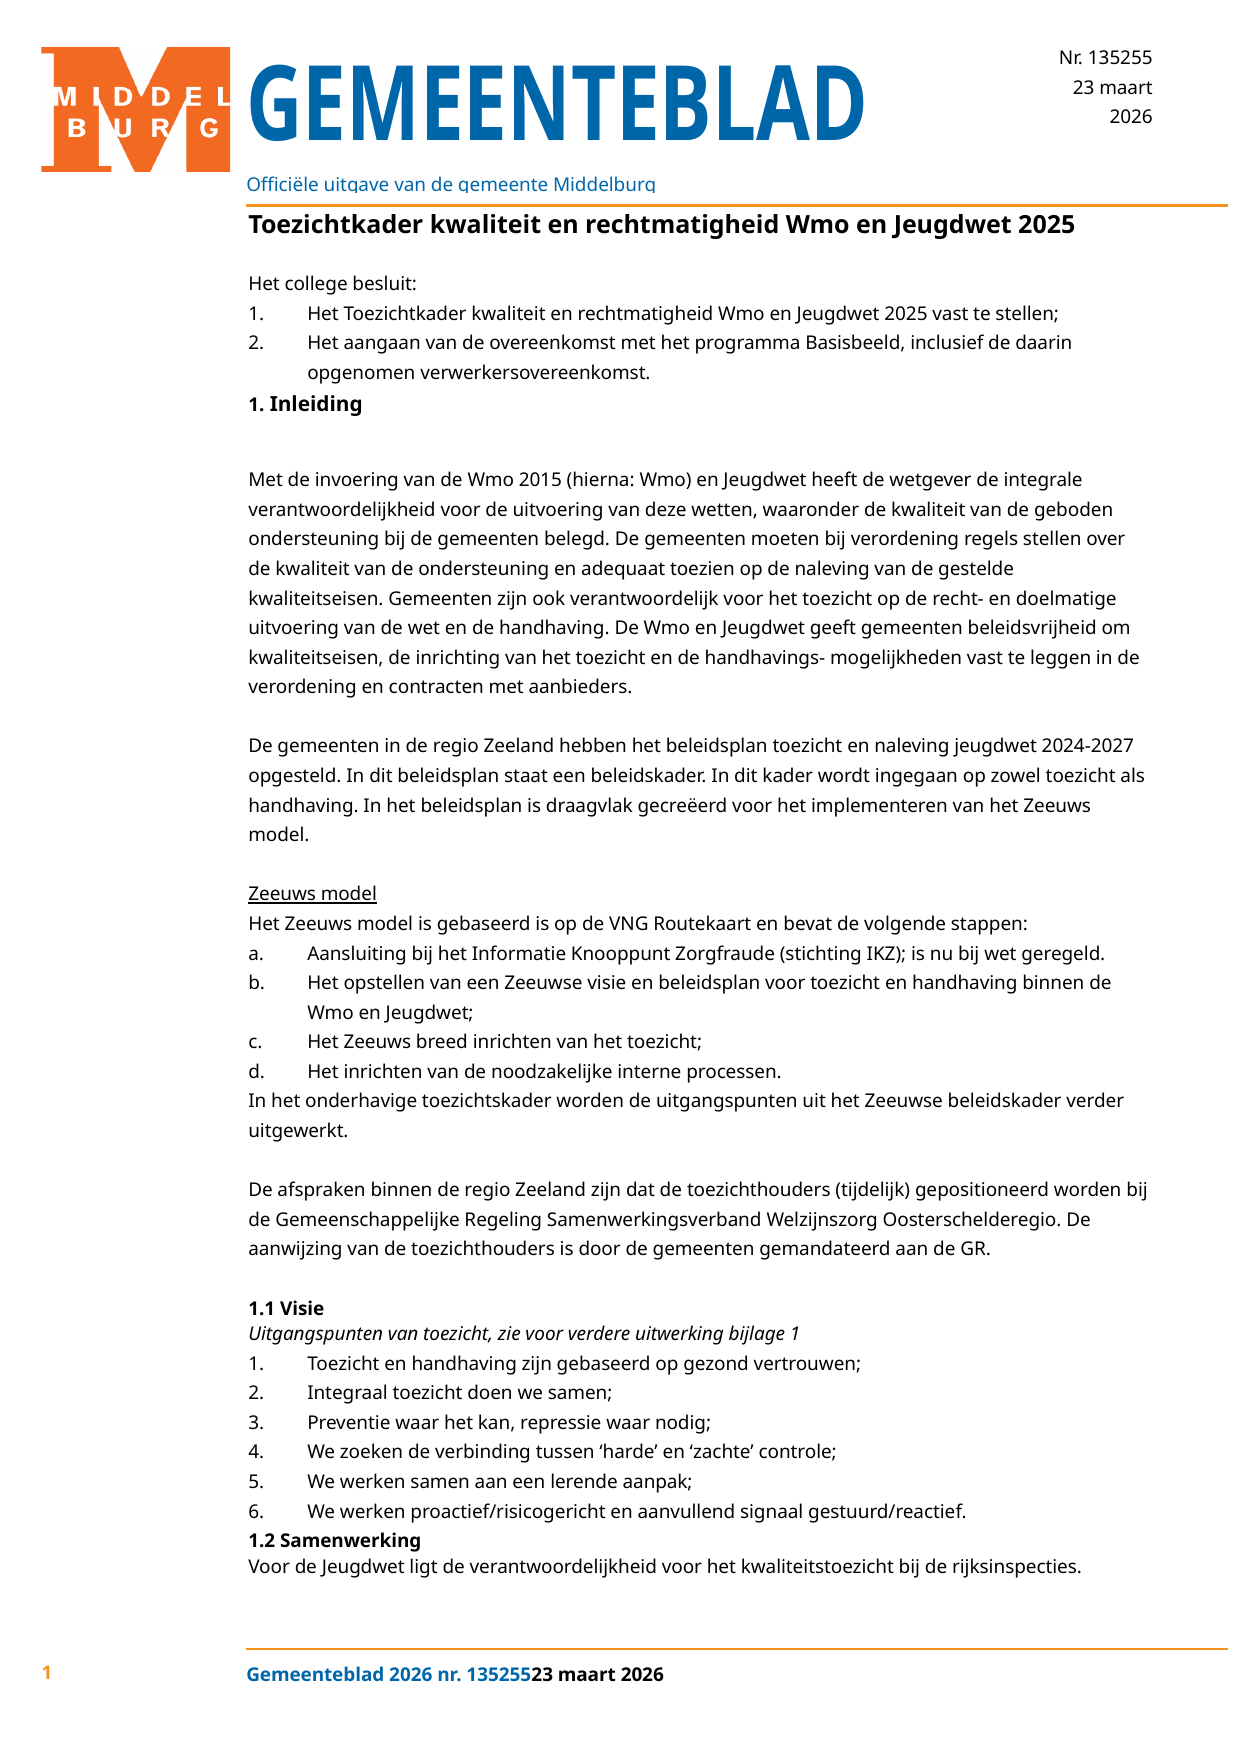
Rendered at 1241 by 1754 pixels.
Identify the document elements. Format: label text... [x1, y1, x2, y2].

list Het Zeeuws breed inrichten van het toezicht; [248, 1028, 1152, 1054]
list Integraal toezicht doen we samen; [248, 1379, 1152, 1405]
text Voor de Jeugdwet ligt de verantwoordelijkheid voor het kwaliteitstoezicht bij de rijksinspecties. [248, 1553, 1152, 1579]
list Het opstellen van een Zeeuwse visie en beleidsplan voor toezicht en handhaving binnen de Wmo en Jeugdwet; [248, 969, 1152, 1024]
list Toezicht en handhaving zijn gebaseerd op gezond vertrouwen; [248, 1350, 1152, 1376]
list Het Toezichtkader kwaliteit en rechtmatigheid Wmo en Jeugdwet 2025 vast te stellen; [248, 300, 1152, 326]
text Het Zeeuws model is gebaseerd is op de VNG Routekaart en bevat de volgende stappen: [248, 910, 1152, 936]
text Met de invoering van de Wmo 2015 (hierna: Wmo) en Jeugdwet heeft de wetgever de integrale verantwoordelijkheid voor de uitvoering van deze wetten, waaronder de kwaliteit van de geboden ondersteuning bij de gemeenten belegd. De gemeenten moeten bij verordening regels stellen over de kwaliteit van de ondersteuning en adequaat toezien op de naleving van de gestelde kwaliteitseisen. Gemeenten zijn ook verantwoordelijk voor het toezicht op de recht- en doelmatige uitvoering van de wet en de handhaving. De Wmo en Jeugdwet geeft gemeenten beleidsvrijheid om kwaliteitseisen, de inrichting van het toezicht en de handhavings- mogelijkheden vast te leggen in de verordening en contracten met aanbieders. [248, 466, 1152, 699]
list Preventie waar het kan, repressie waar nodig; [248, 1409, 1152, 1435]
list We werken proactief/risicogericht en aanvullend signaal gestuurd/reactief. [248, 1498, 1152, 1524]
text Zeeuws model [248, 881, 1152, 906]
text 1. Inleiding [248, 389, 1152, 417]
text 1.1 Visie [248, 1295, 1152, 1320]
list Het aangaan van de overeenkomst met het programma Basisbeeld, inclusief de daarin opgenomen verwerkersovereenkomst. [248, 329, 1152, 385]
list We werken samen aan een lerende aanpak; [248, 1468, 1152, 1494]
text 1.2 Samenwerking [248, 1527, 1152, 1553]
text De afspraken binnen de regio Zeeland zijn dat de toezichthouders (tijdelijk) gepositioneerd worden bij de Gemeenschappelijke Regeling Samenwerkingsverband Welzijnszorg Oosterschelderegio. De aanwijzing van de toezichthouders is door de gemeenten gemandateerd aan de GR. [248, 1176, 1152, 1261]
list Aansluiting bij het Informatie Knooppunt Zorgfraude (stichting IKZ); is nu bij wet geregeld. [248, 940, 1152, 965]
picture [41, 47, 231, 172]
text Toezichtkader kwaliteit en rechtmatigheid Wmo en Jeugdwet 2025 [248, 207, 1152, 241]
list We zoeken de verbinding tussen ‘harde’ en ‘zachte’ controle; [248, 1439, 1152, 1464]
text Uitgangspunten van toezicht, zie voor verdere uitwerking bijlage 1 [248, 1320, 1152, 1346]
text In het onderhavige toezichtskader worden de uitgangspunten uit het Zeeuwse beleidskader verder uitgewerkt. [248, 1088, 1152, 1143]
text Het college besluit: [248, 270, 1152, 296]
list Het inrichten van de noodzakelijke interne processen. [248, 1058, 1152, 1084]
text De gemeenten in de regio Zeeland hebben het beleidsplan toezicht en naleving jeugdwet 2024-2027 opgesteld. In dit beleidsplan staat een beleidskader. In dit kader wordt ingegaan op zowel toezicht als handhaving. In het beleidsplan is draagvlak gecreëerd voor het implementeren van het Zeeuws model. [248, 733, 1152, 847]
